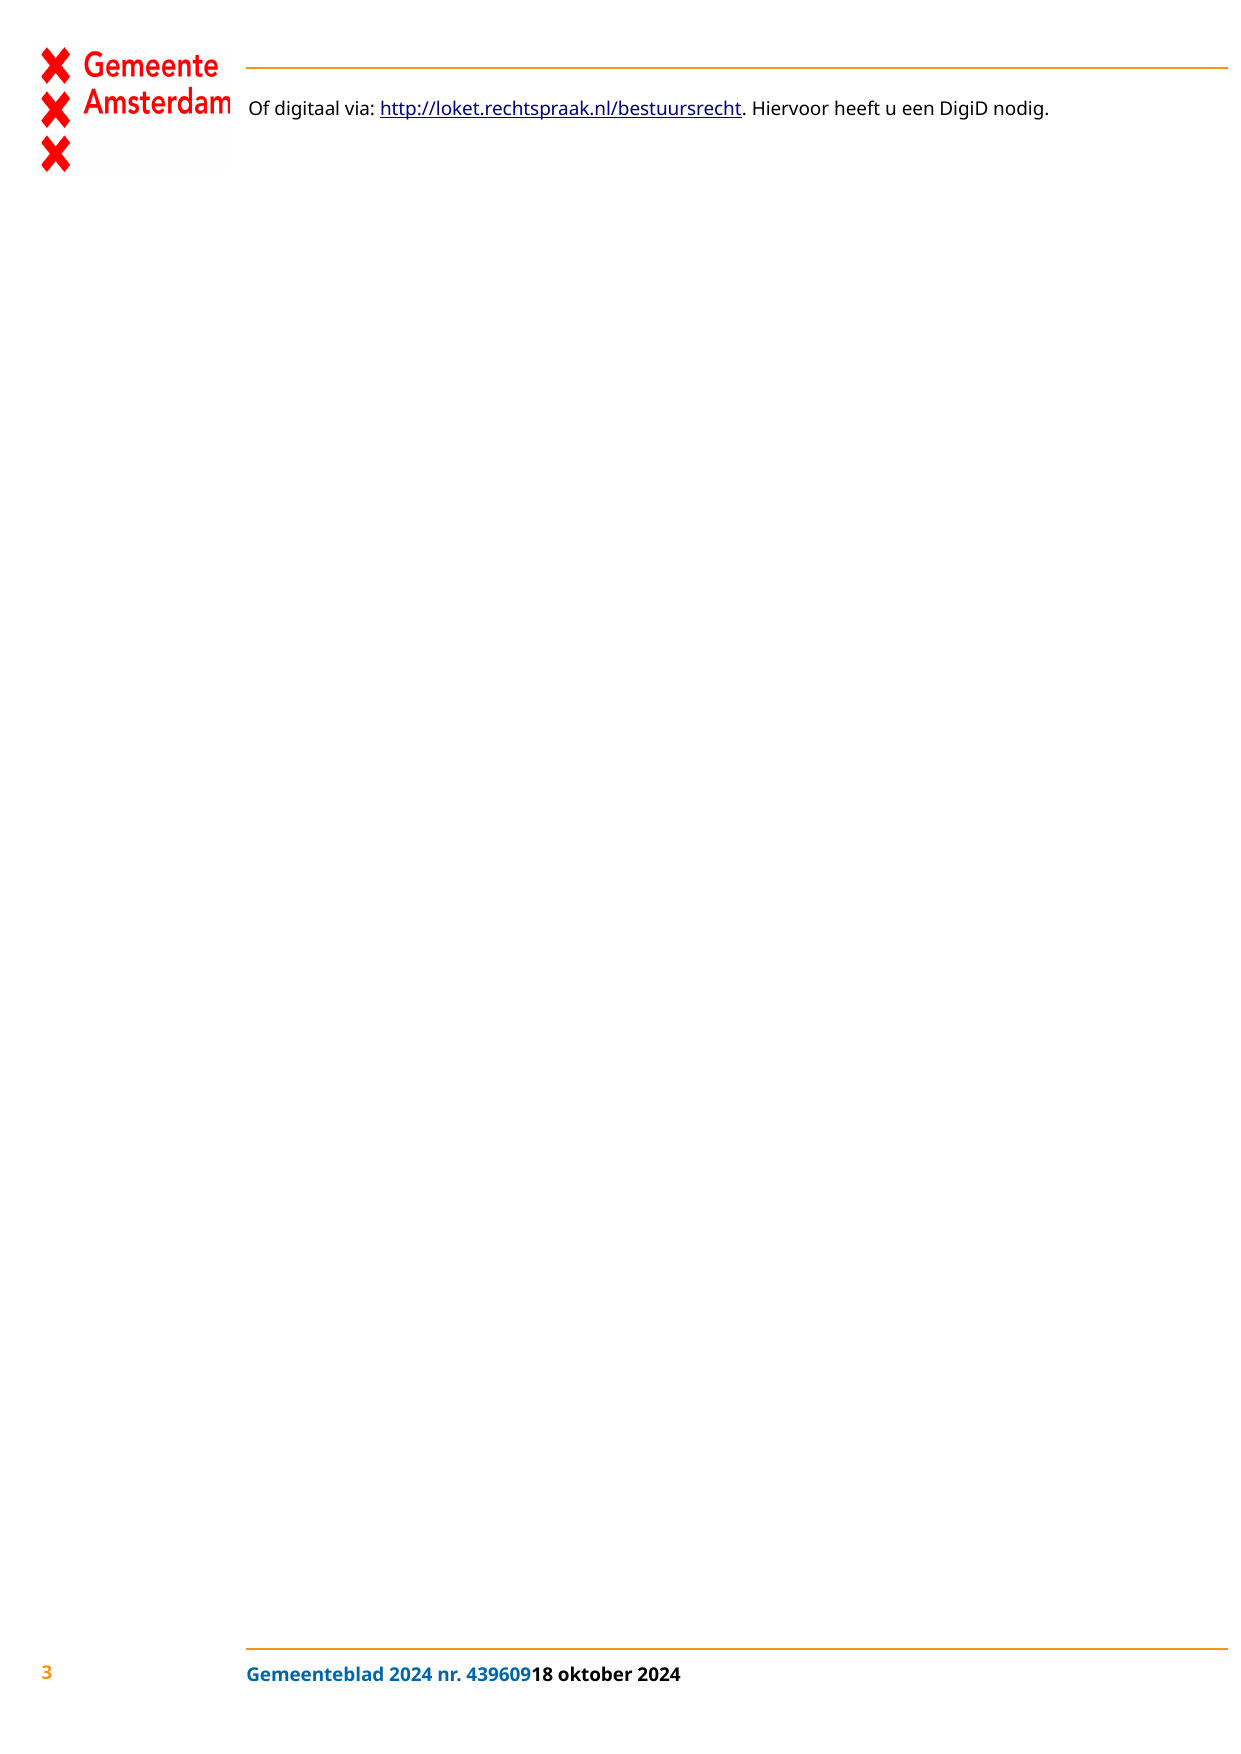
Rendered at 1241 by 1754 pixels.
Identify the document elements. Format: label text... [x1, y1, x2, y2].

picture [41, 47, 231, 172]
text Of digitaal via: http://loket.rechtspraak.nl/bestuursrecht. Hiervoor heeft u een DigiD nodig. [248, 95, 1152, 121]
